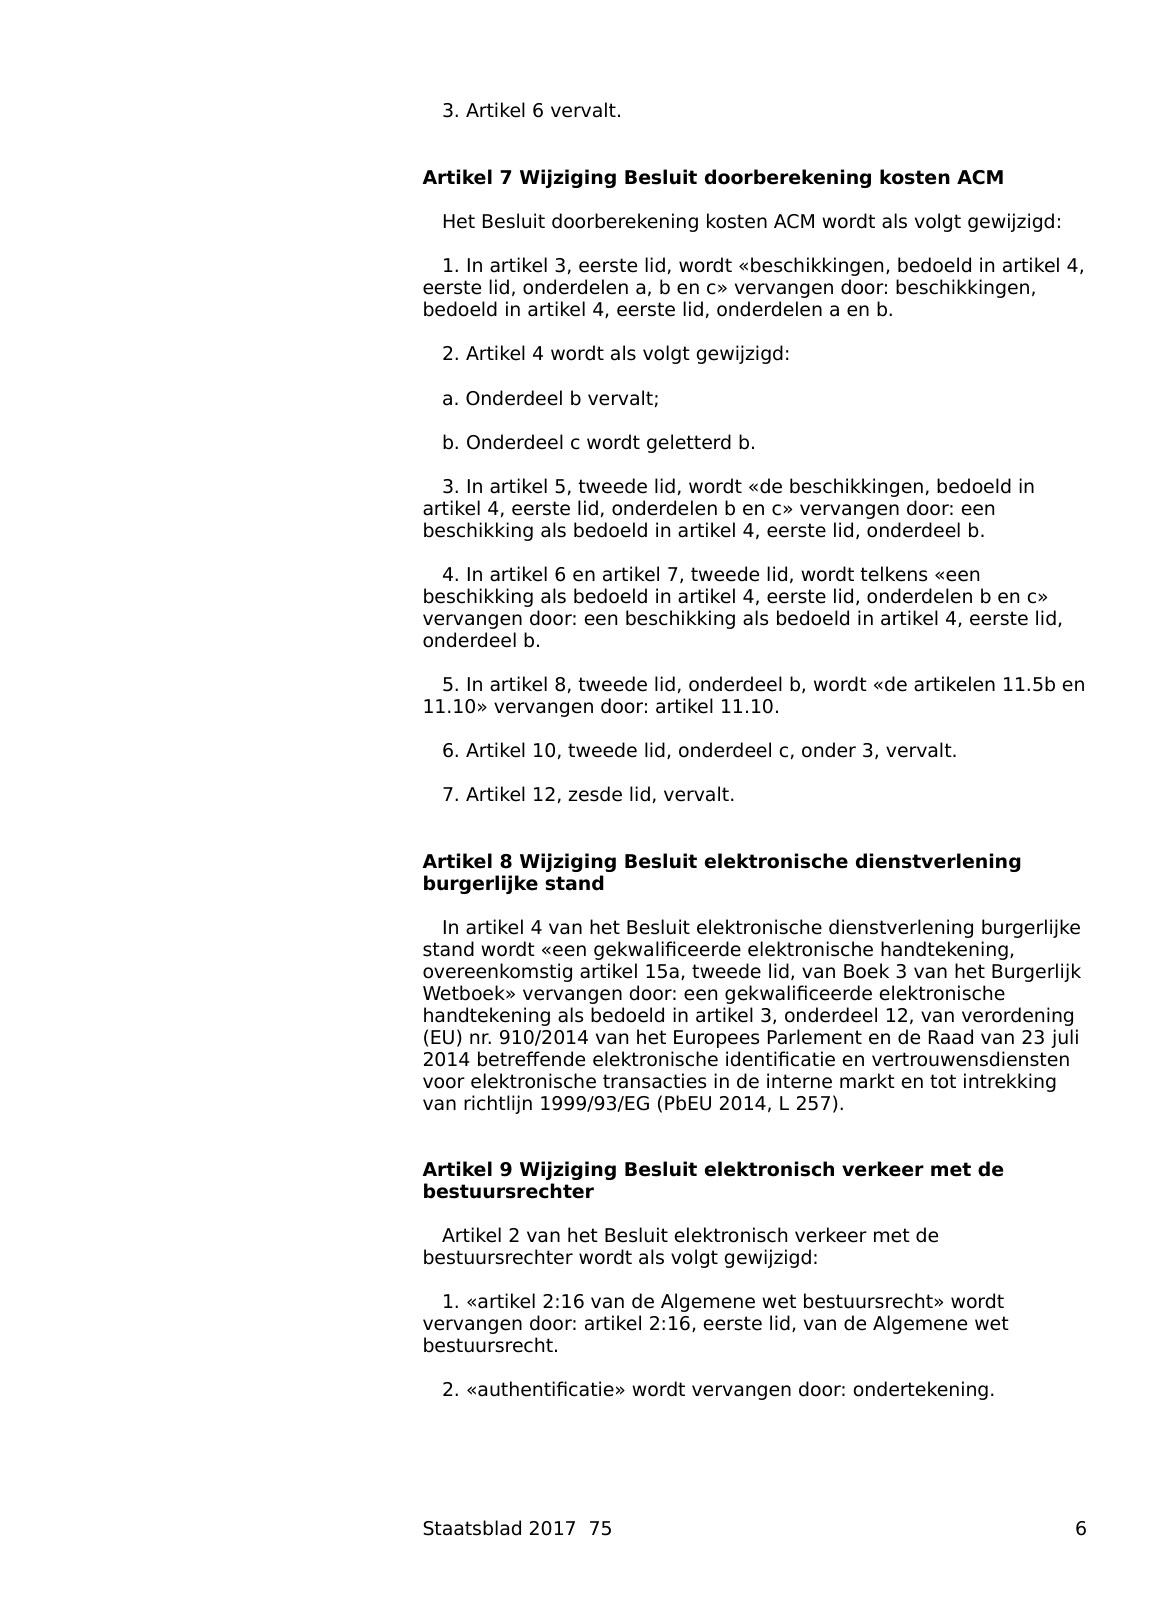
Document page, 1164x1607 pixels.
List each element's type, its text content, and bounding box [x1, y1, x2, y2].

text 3. Artikel 6 vervalt. [422, 100, 1087, 122]
subtitle Artikel 7 Wijziging Besluit doorberekening kosten ACM [422, 167, 1087, 189]
subtitle Artikel 8 Wijziging Besluit elektronische dienstverlening burgerlijke stand [422, 851, 1087, 894]
text 1. «artikel 2:16 van de Algemene wet bestuursrecht» wordt vervangen door: artikel 2:16, eerste lid, van de Algemene wet bestuursrecht. [422, 1291, 1087, 1357]
text 2. «authentificatie» wordt vervangen door: ondertekening. [422, 1379, 1087, 1401]
text Artikel 2 van het Besluit elektronisch verkeer met de bestuursrechter wordt als volgt gewijzigd: [422, 1225, 1087, 1269]
text b. Onderdeel c wordt geletterd b. [422, 432, 1087, 453]
text 1. In artikel 3, eerste lid, wordt «beschikkingen, bedoeld in artikel 4, eerste lid, onderdelen a, b en c» vervangen door: beschikkingen, bedoeld in artikel 4, eerste lid, onderdelen a en b. [422, 255, 1087, 321]
text 4. In artikel 6 en artikel 7, tweede lid, wordt telkens «een beschikking als bedoeld in artikel 4, eerste lid, onderdelen b en c» vervangen door: een beschikking als bedoeld in artikel 4, eerste lid, onderdeel b. [422, 564, 1087, 652]
text 7. Artikel 12, zesde lid, vervalt. [422, 784, 1087, 806]
text 3. In artikel 5, tweede lid, wordt «de beschikkingen, bedoeld in artikel 4, eerste lid, onderdelen b en c» vervangen door: een beschikking als bedoeld in artikel 4, eerste lid, onderdeel b. [422, 476, 1087, 542]
text Het Besluit doorberekening kosten ACM wordt als volgt gewijzigd: [422, 211, 1087, 233]
text 5. In artikel 8, tweede lid, onderdeel b, wordt «de artikelen 11.5b en 11.10» vervangen door: artikel 11.10. [422, 674, 1087, 718]
text In artikel 4 van het Besluit elektronische dienstverlening burgerlijke stand wordt «een gekwalificeerde elektronische handtekening, overeenkomstig artikel 15a, tweede lid, van Boek 3 van het Burgerlijk Wetboek» vervangen door: een gekwalificeerde elektronische handtekening als bedoeld in artikel 3, onderdeel 12, van verordening (EU) nr. 910/2014 van het Europees Parlement en de Raad van 23 juli 2014 betreffende elektronische identificatie en vertrouwensdiensten voor elektronische transacties in de interne markt en tot intrekking van richtlijn 1999/93/EG (PbEU 2014, L 257). [422, 917, 1087, 1114]
subtitle Artikel 9 Wijziging Besluit elektronisch verkeer met de bestuursrechter [422, 1159, 1087, 1203]
text 6. Artikel 10, tweede lid, onderdeel c, onder 3, vervalt. [422, 740, 1087, 762]
text 2. Artikel 4 wordt als volgt gewijzigd: [422, 343, 1087, 365]
text a. Onderdeel b vervalt; [422, 387, 1087, 409]
